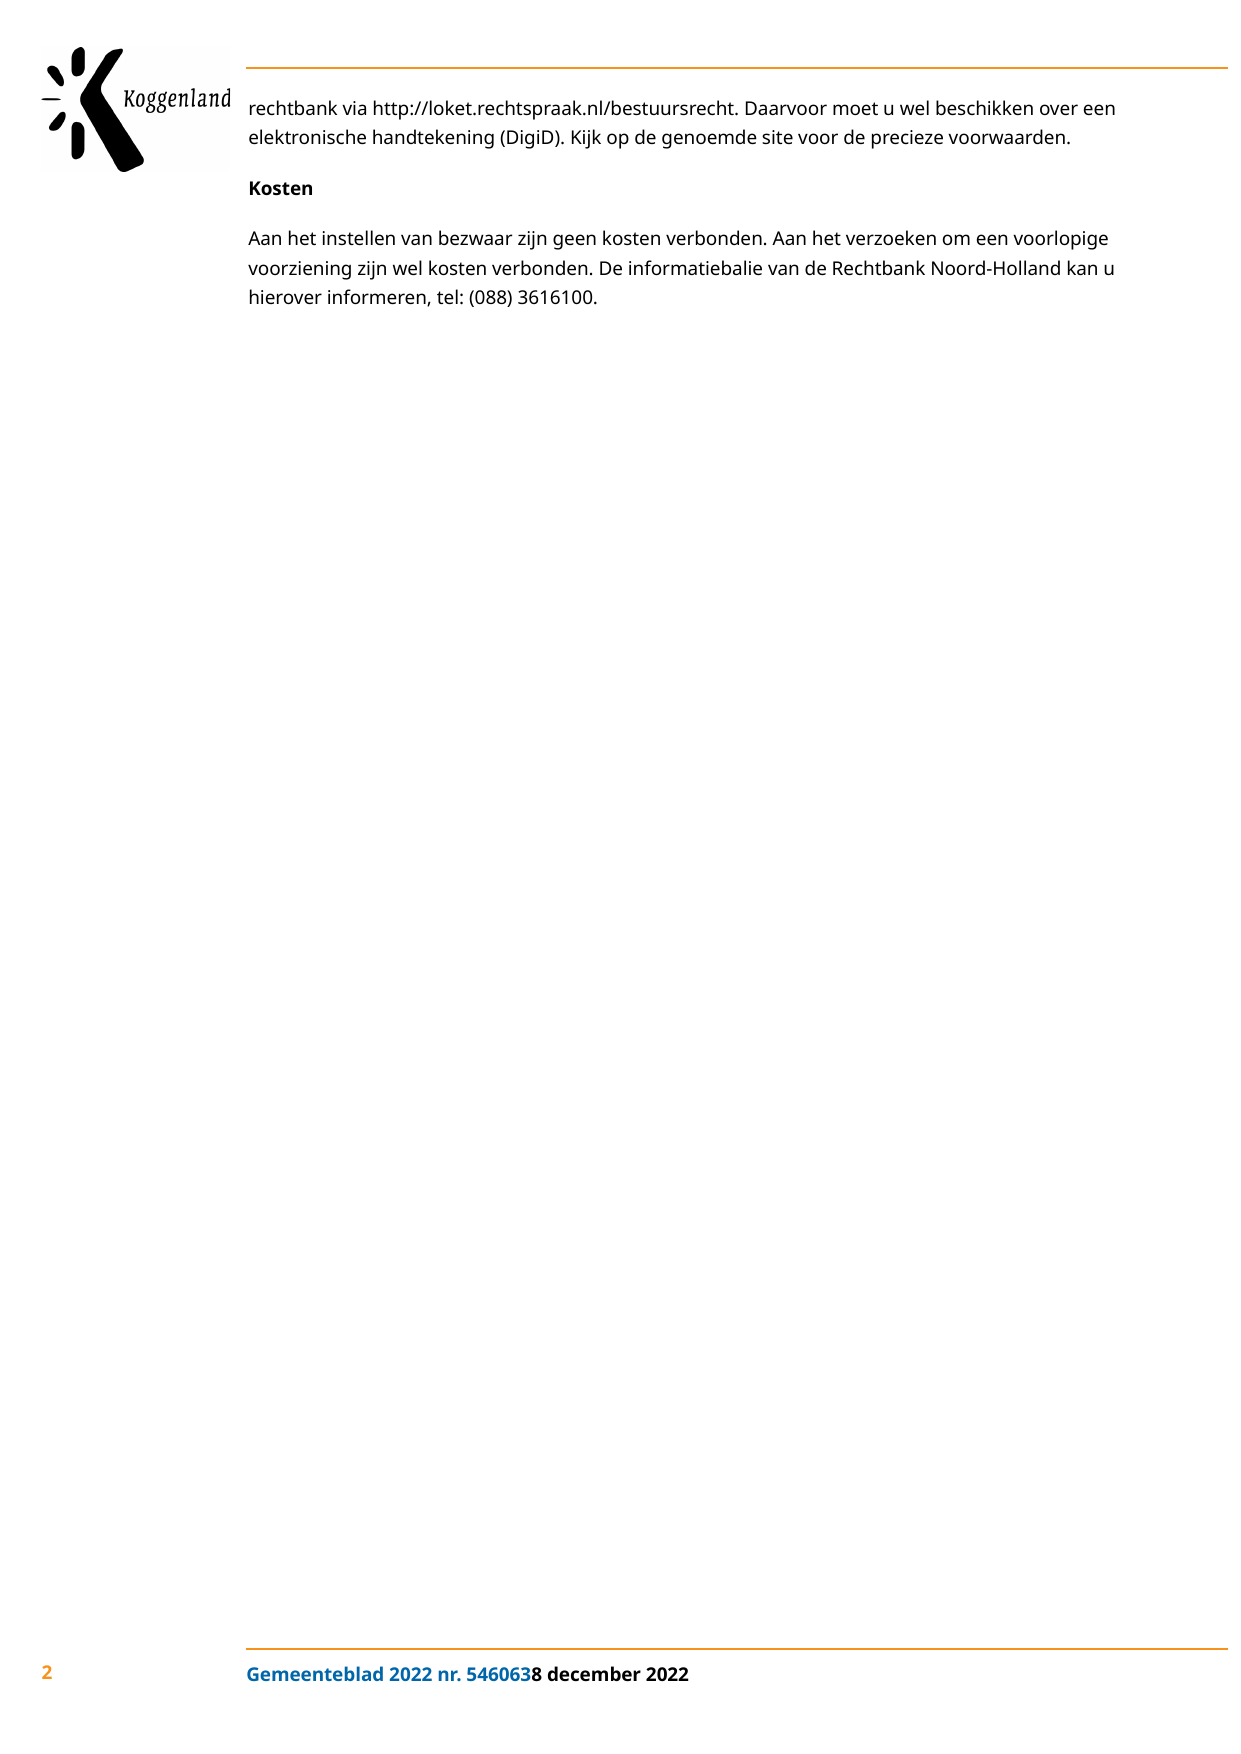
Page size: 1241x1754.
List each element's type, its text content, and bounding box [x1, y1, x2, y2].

text Aan het instellen van bezwaar zijn geen kosten verbonden. Aan het verzoeken om een voorlopige voorziening zijn wel kosten verbonden. De informatiebalie van de Rechtbank Noord-Holland kan u hierover informeren, tel: (088) 3616100. [248, 225, 1152, 310]
text Kosten [248, 175, 1152, 201]
picture [41, 47, 231, 172]
text rechtbank via http://loket.rechtspraak.nl/bestuursrecht. Daarvoor moet u wel beschikken over een elektronische handtekening (DigiD). Kijk op de genoemde site voor de precieze voorwaarden. [248, 95, 1152, 150]
